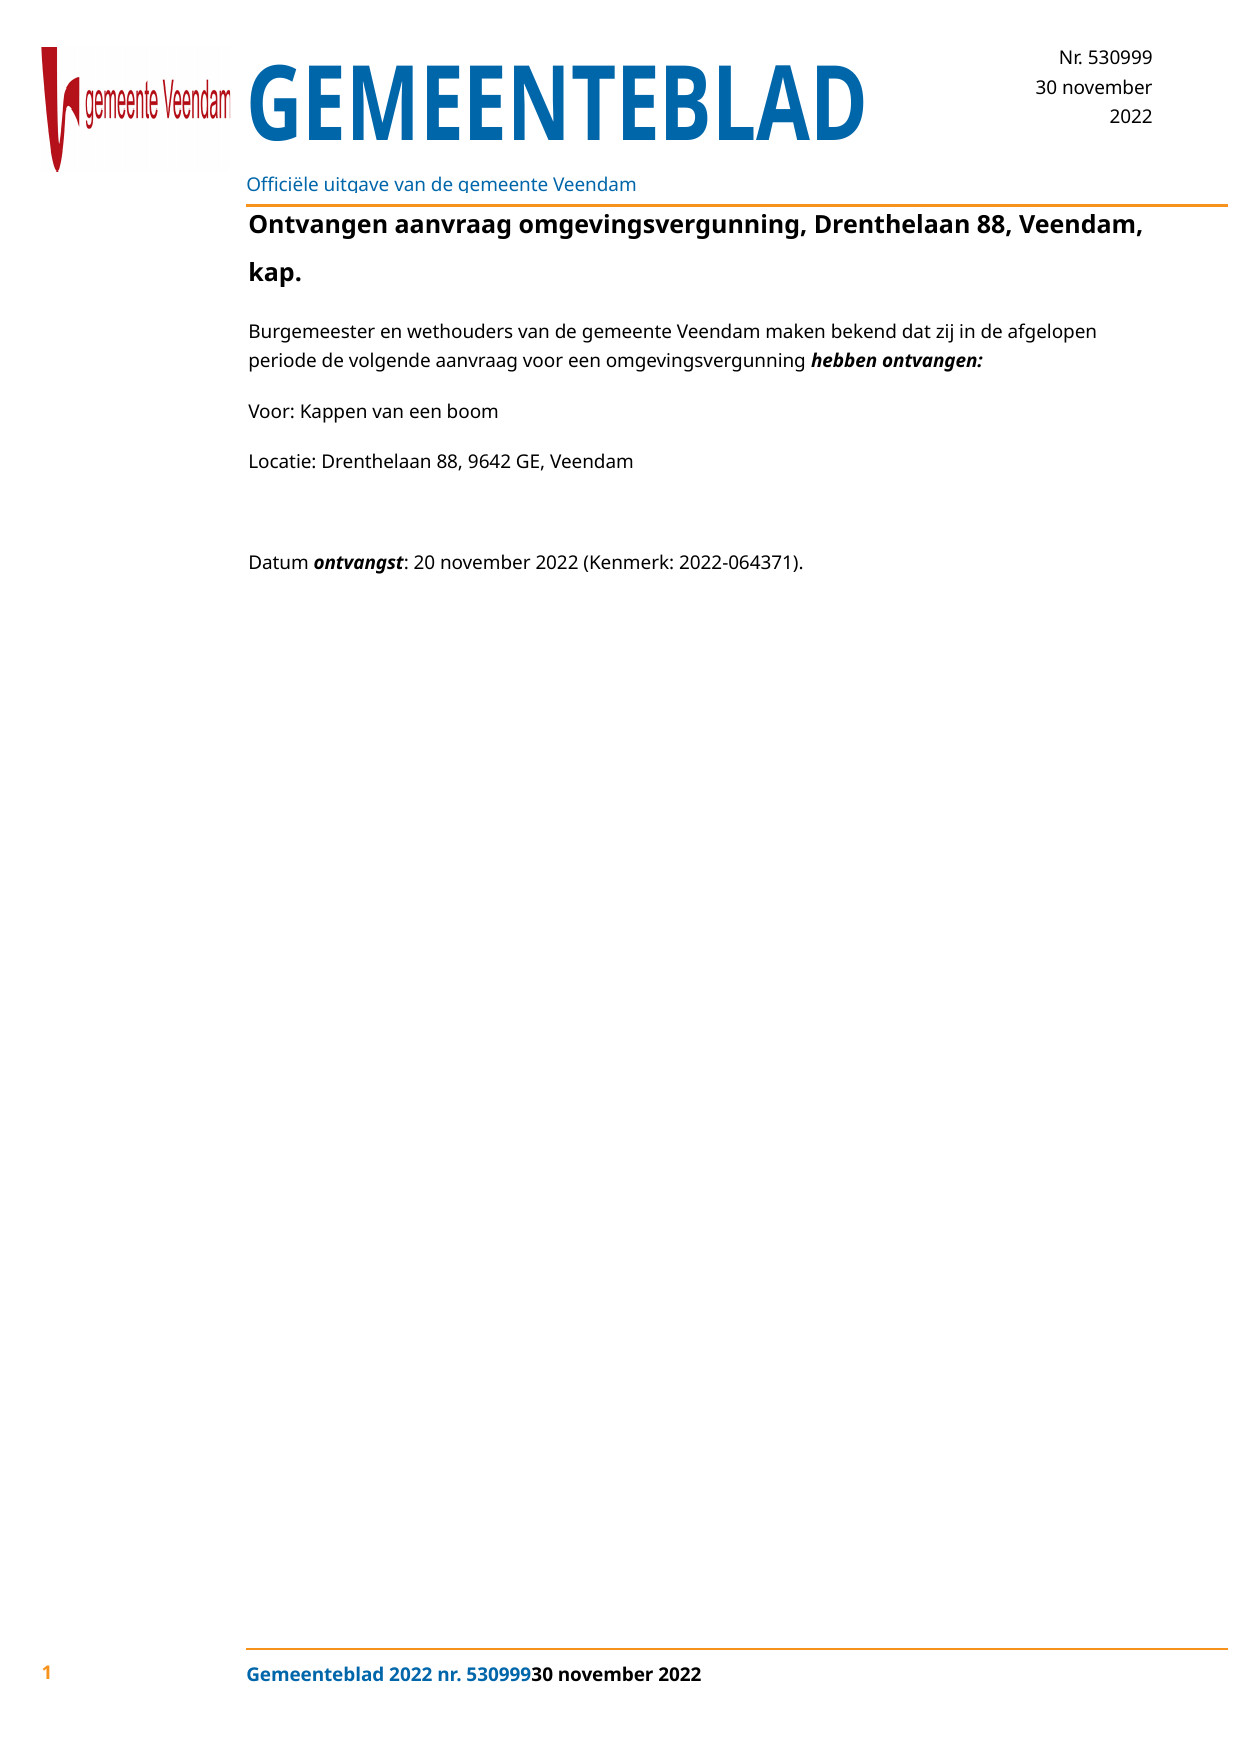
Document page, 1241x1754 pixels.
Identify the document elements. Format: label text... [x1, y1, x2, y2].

text Locatie: Drenthelaan 88, 9642 GE, Veendam [248, 448, 1152, 474]
text Burgemeester en wethouders van de gemeente Veendam maken bekend dat zij in de afgelopen periode de volgende aanvraag voor een omgevingsvergunning hebben ontvangen: [248, 318, 1152, 373]
text Datum ontvangst: 20 november 2022 (Kenmerk: 2022-064371). [248, 549, 1152, 575]
text Ontvangen aanvraag omgevingsvergunning, Drenthelaan 88, Veendam, kap. [248, 207, 1152, 288]
text Voor: Kappen van een boom [248, 398, 1152, 424]
picture [41, 47, 231, 172]
